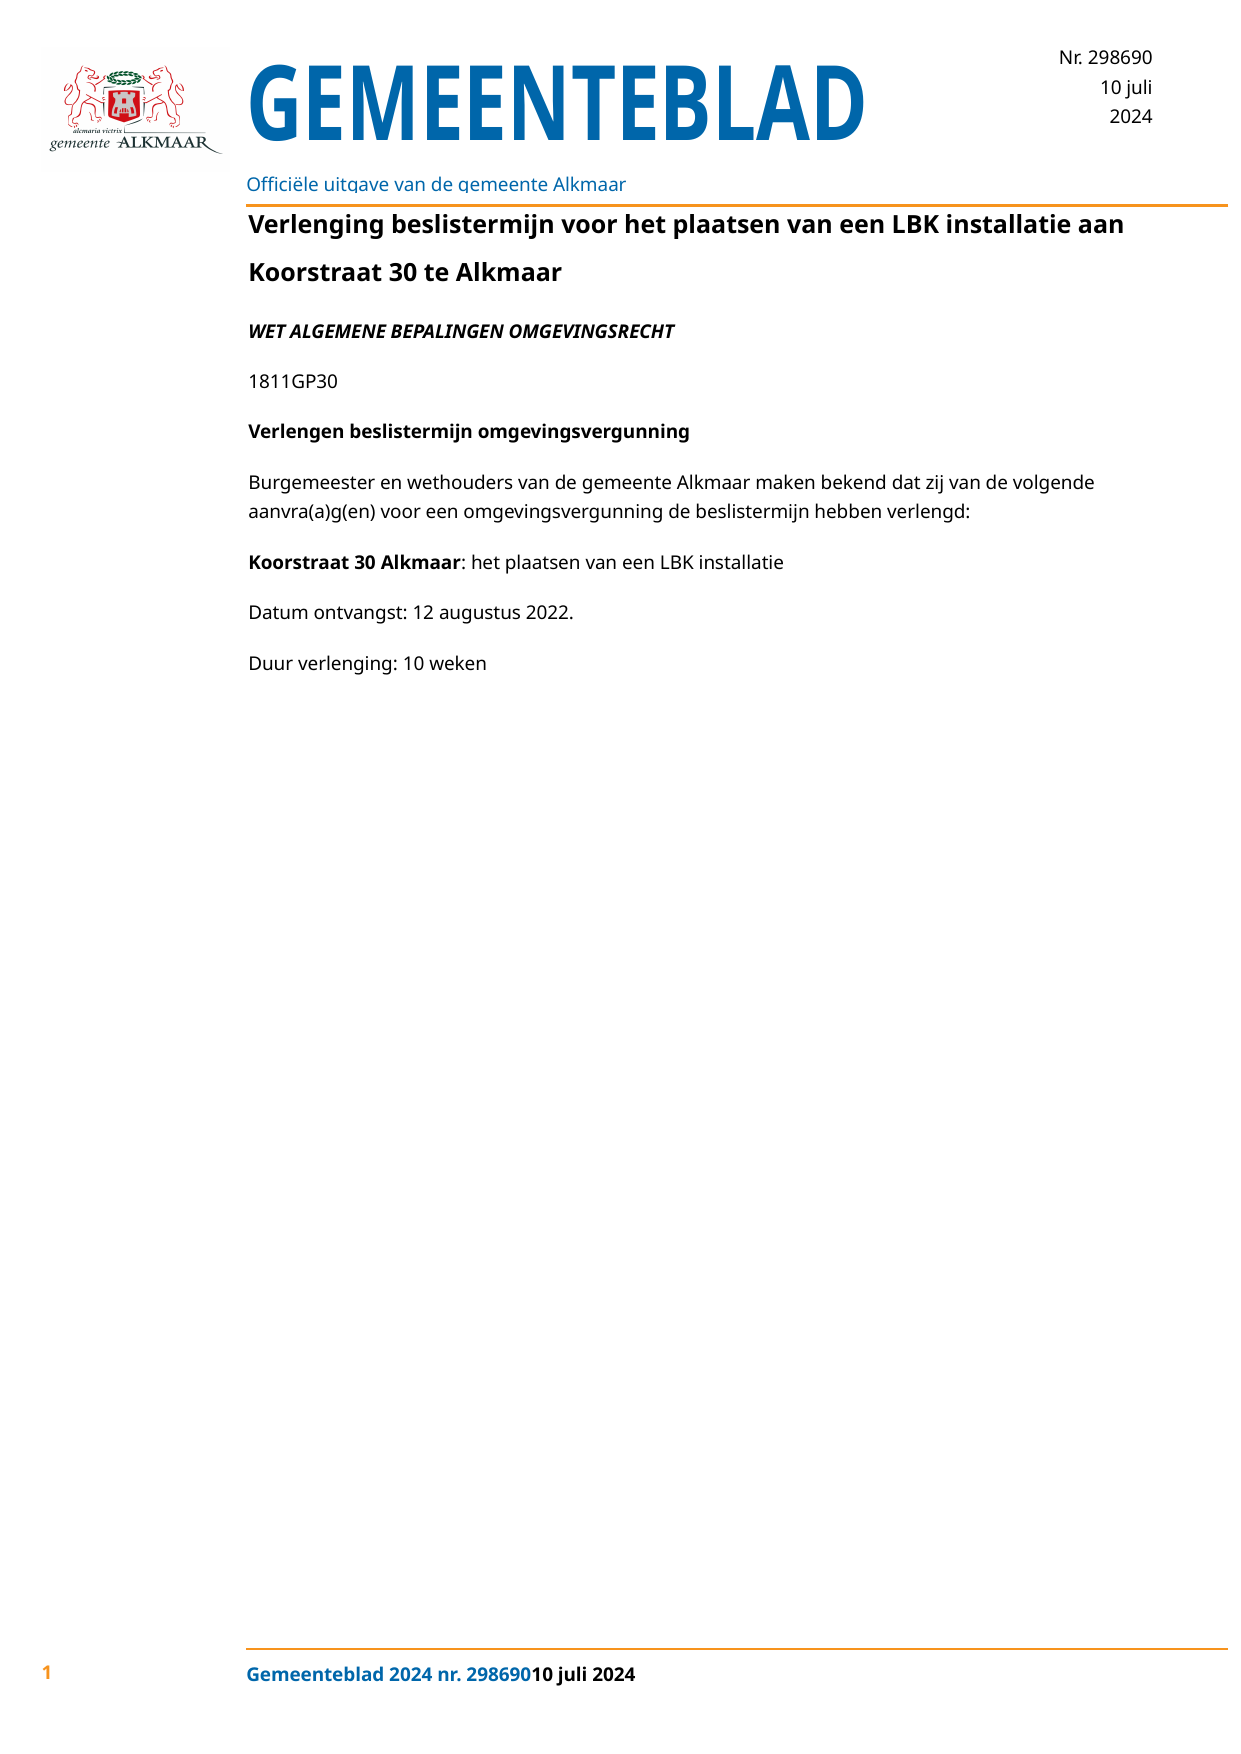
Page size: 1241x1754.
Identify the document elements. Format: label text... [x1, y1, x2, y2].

text Datum ontvangst: 12 augustus 2022. [248, 599, 1152, 625]
text Verlenging beslistermijn voor het plaatsen van een LBK installatie aan Koorstraat 30 te Alkmaar [248, 207, 1152, 288]
text Verlengen beslistermijn omgevingsvergunning [248, 419, 1152, 444]
text 1811GP30 [248, 368, 1152, 394]
picture [41, 47, 231, 172]
text Burgemeester en wethouders van de gemeente Alkmaar maken bekend dat zij van de volgende aanvra(a)g(en) voor een omgevingsvergunning de beslistermijn hebben verlengd: [248, 469, 1152, 524]
text Duur verlenging: 10 weken [248, 650, 1152, 676]
text Koorstraat 30 Alkmaar: het plaatsen van een LBK installatie [248, 549, 1152, 575]
text WET ALGEMENE BEPALINGEN OMGEVINGSRECHT [248, 318, 1152, 344]
